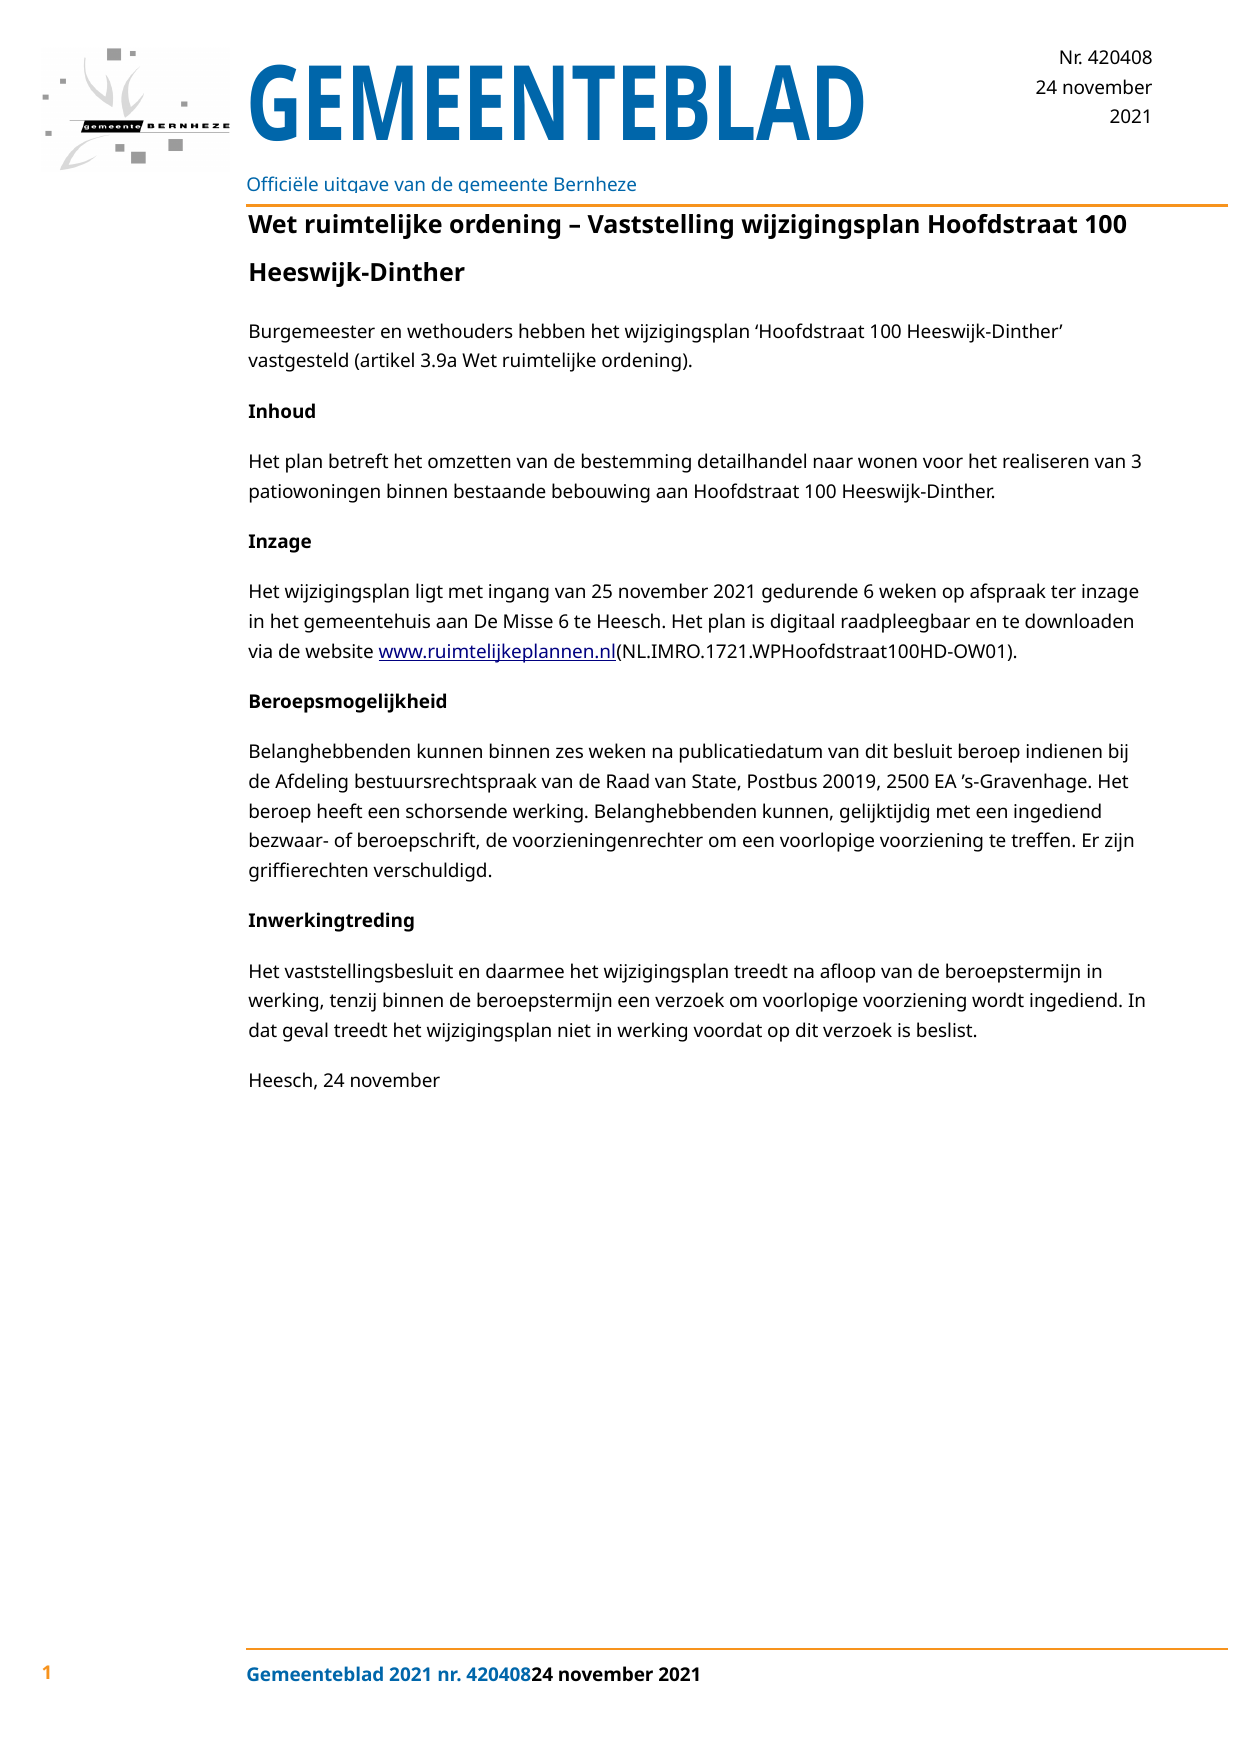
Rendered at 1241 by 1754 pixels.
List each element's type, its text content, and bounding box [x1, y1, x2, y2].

text Heesch, 24 november [248, 1067, 1152, 1093]
text Burgemeester en wethouders hebben het wijzigingsplan ‘Hoofdstraat 100 Heeswijk-Dinther’ vastgesteld (artikel 3.9a Wet ruimtelijke ordening). [248, 318, 1152, 373]
text Beroepsmogelijkheid [248, 688, 1152, 714]
text Belanghebbenden kunnen binnen zes weken na publicatiedatum van dit besluit beroep indienen bij de Afdeling bestuursrechtspraak van de Raad van State, Postbus 20019, 2500 EA ’s-Gravenhage. Het beroep heeft een schorsende werking. Belanghebbenden kunnen, gelijktijdig met een ingediend bezwaar- of beroepschrift, de voorzieningenrechter om een voorlopige voorziening te treffen. Er zijn griffierechten verschuldigd. [248, 739, 1152, 883]
text Het plan betreft het omzetten van de bestemming detailhandel naar wonen voor het realiseren van 3 patiowoningen binnen bestaande bebouwing aan Hoofdstraat 100 Heeswijk-Dinther. [248, 448, 1152, 504]
text Inzage [248, 528, 1152, 554]
text Het wijzigingsplan ligt met ingang van 25 november 2021 gedurende 6 weken op afspraak ter inzage in het gemeentehuis aan De Misse 6 te Heesch. Het plan is digitaal raadpleegbaar en te downloaden via de website www.ruimtelijkeplannen.nl(NL.IMRO.1721.WPHoofdstraat100HD-OW01). [248, 579, 1152, 664]
picture [41, 47, 231, 172]
text Inwerkingtreding [248, 907, 1152, 933]
text Wet ruimtelijke ordening – Vaststelling wijzigingsplan Hoofdstraat 100 Heeswijk-Dinther [248, 207, 1152, 288]
text Het vaststellingsbesluit en daarmee het wijzigingsplan treedt na afloop van de beroepstermijn in werking, tenzij binnen de beroepstermijn een verzoek om voorlopige voorziening wordt ingediend. In dat geval treedt het wijzigingsplan niet in werking voordat op dit verzoek is beslist. [248, 958, 1152, 1043]
text Inhoud [248, 398, 1152, 424]
